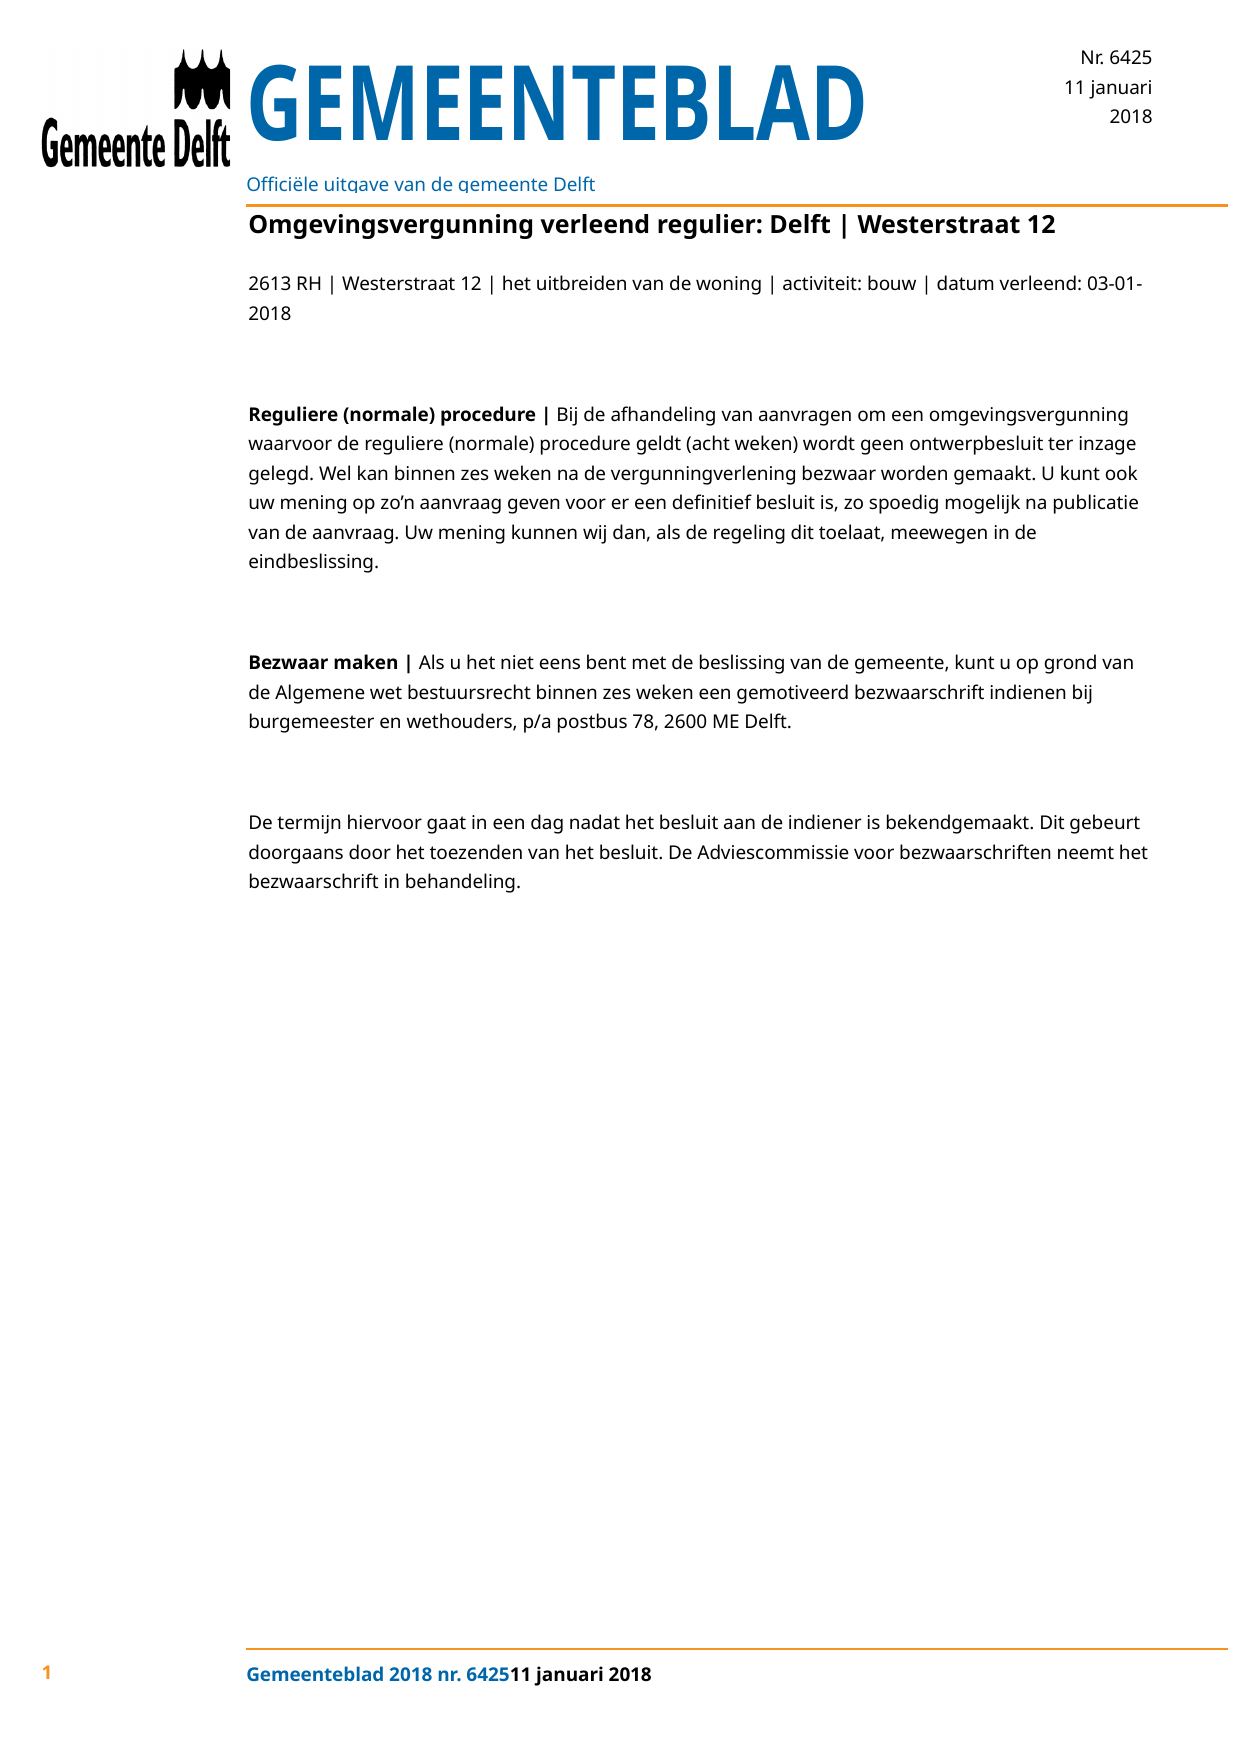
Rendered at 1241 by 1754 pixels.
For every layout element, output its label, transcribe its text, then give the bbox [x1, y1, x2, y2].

text Bezwaar maken | Als u het niet eens bent met de beslissing van de gemeente, kunt u op grond van de Algemene wet bestuursrecht binnen zes weken een gemotiveerd bezwaarschrift indienen bij burgemeester en wethouders, p/a postbus 78, 2600 ME Delft. [248, 649, 1152, 734]
text 2613 RH | Westerstraat 12 | het uitbreiden van de woning | activiteit: bouw | datum verleend: 03-01-2018 [248, 270, 1152, 326]
text Omgevingsvergunning verleend regulier: Delft | Westerstraat 12 [248, 207, 1152, 241]
text De termijn hiervoor gaat in een dag nadat het besluit aan de indiener is bekendgemaakt. Dit gebeurt doorgaans door het toezenden van het besluit. De Adviescommissie voor bezwaarschriften neemt het bezwaarschrift in behandeling. [248, 809, 1152, 894]
picture [41, 47, 231, 172]
text Reguliere (normale) procedure | Bij de afhandeling van aanvragen om een omgevingsvergunning waarvoor de reguliere (normale) procedure geldt (acht weken) wordt geen ontwerpbesluit ter inzage gelegd. Wel kan binnen zes weken na de vergunningverlening bezwaar worden gemaakt. U kunt ook uw mening op zo’n aanvraag geven voor er een definitief besluit is, zo spoedig mogelijk na publicatie van de aanvraag. Uw mening kunnen wij dan, als de regeling dit toelaat, meewegen in de eindbeslissing. [248, 401, 1152, 574]
